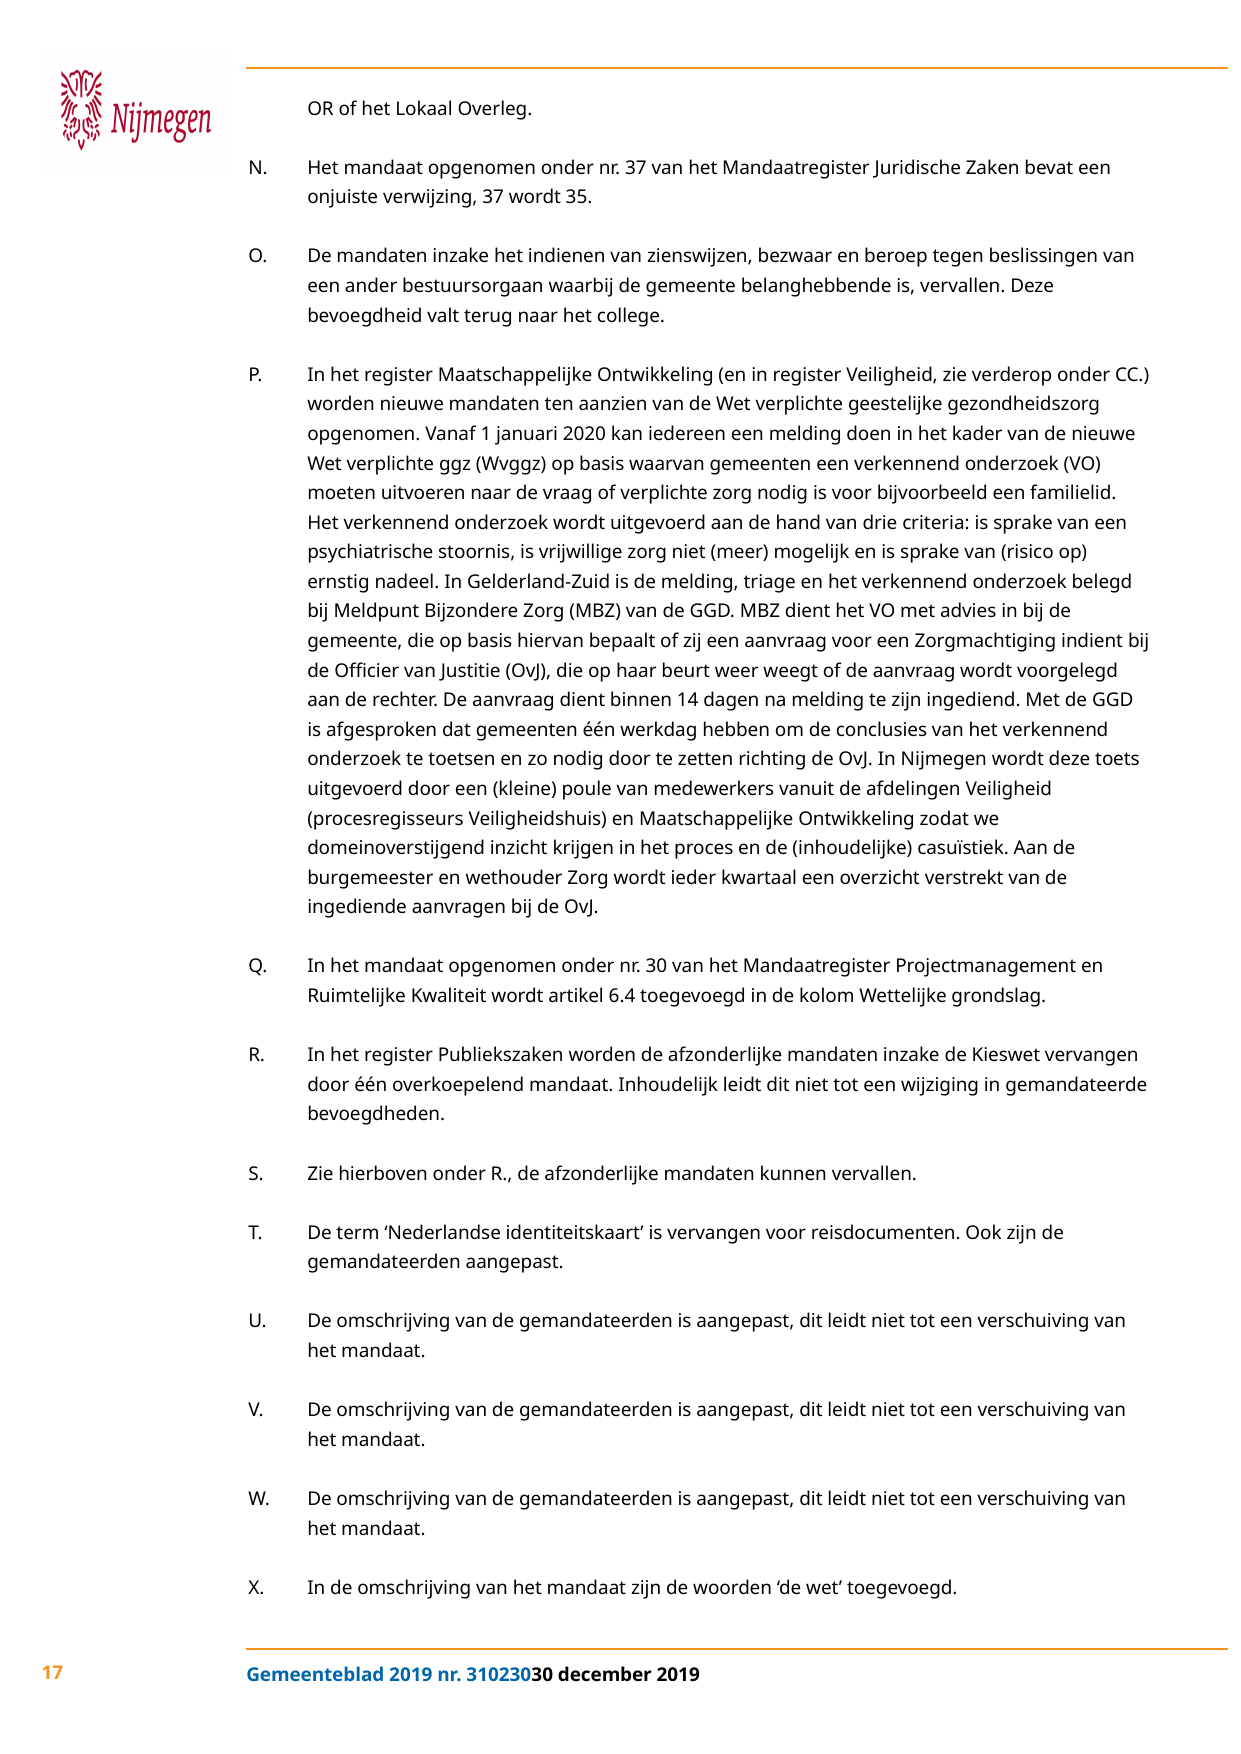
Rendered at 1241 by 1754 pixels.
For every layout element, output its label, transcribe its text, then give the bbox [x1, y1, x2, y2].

list De omschrijving van de gemandateerden is aangepast, dit leidt niet tot een verschuiving van het mandaat. [248, 1308, 1152, 1363]
list De omschrijving van de gemandateerden is aangepast, dit leidt niet tot een verschuiving van het mandaat. [248, 1485, 1152, 1541]
list In de omschrijving van het mandaat zijn de woorden ‘de wet’ toegevoegd. [248, 1574, 1152, 1600]
list In het register Maatschappelijke Ontwikkeling (en in register Veiligheid, zie verderop onder CC.) worden nieuwe mandaten ten aanzien van de Wet verplichte geestelijke gezondheidszorg opgenomen. Vanaf 1 januari 2020 kan iedereen een melding doen in het kader van de nieuwe Wet verplichte ggz (Wvggz) op basis waarvan gemeenten een verkennend onderzoek (VO) moeten uitvoeren naar de vraag of verplichte zorg nodig is voor bijvoorbeeld een familielid. Het verkennend onderzoek wordt uitgevoerd aan de hand van drie criteria: is sprake van een psychiatrische stoornis, is vrijwillige zorg niet (meer) mogelijk en is sprake van (risico op) ernstig nadeel. In Gelderland-Zuid is de melding, triage en het verkennend onderzoek belegd bij Meldpunt Bijzondere Zorg (MBZ) van de GGD. MBZ dient het VO met advies in bij de gemeente, die op basis hiervan bepaalt of zij een aanvraag voor een Zorgmachtiging indient bij de Officier van Justitie (OvJ), die op haar beurt weer weegt of de aanvraag wordt voorgelegd aan de rechter. De aanvraag dient binnen 14 dagen na melding te zijn ingediend. Met de GGD is afgesproken dat gemeenten één werkdag hebben om de conclusies van het verkennend onderzoek te toetsen en zo nodig door te zetten richting de OvJ. In Nijmegen wordt deze toets uitgevoerd door een (kleine) poule van medewerkers vanuit de afdelingen Veiligheid (procesregisseurs Veiligheidshuis) en Maatschappelijke Ontwikkeling zodat we domeinoverstijgend inzicht krijgen in het proces en de (inhoudelijke) casuïstiek. Aan de burgemeester en wethouder Zorg wordt ieder kwartaal een overzicht verstrekt van de ingediende aanvragen bij de OvJ. [248, 361, 1152, 919]
list Het mandaat opgenomen onder nr. 37 van het Mandaatregister Juridische Zaken bevat een onjuiste verwijzing, 37 wordt 35. [248, 154, 1152, 209]
list De term ‘Nederlandse identiteitskaart’ is vervangen voor reisdocumenten. Ook zijn de gemandateerden aangepast. [248, 1219, 1152, 1274]
list In het mandaat opgenomen onder nr. 30 van het Mandaatregister Projectmanagement en Ruimtelijke Kwaliteit wordt artikel 6.4 toegevoegd in de kolom Wettelijke grondslag. [248, 953, 1152, 1008]
list Zie hierboven onder R., de afzonderlijke mandaten kunnen vervallen. [248, 1160, 1152, 1186]
list De mandaten inzake het indienen van zienswijzen, bezwaar en beroep tegen beslissingen van een ander bestuursorgaan waarbij de gemeente belanghebbende is, vervallen. Deze bevoegdheid valt terug naar het college. [248, 243, 1152, 328]
picture [41, 47, 231, 172]
list OR of het Lokaal Overleg. [248, 95, 1152, 121]
list De omschrijving van de gemandateerden is aangepast, dit leidt niet tot een verschuiving van het mandaat. [248, 1396, 1152, 1452]
list In het register Publiekszaken worden de afzonderlijke mandaten inzake de Kieswet vervangen door één overkoepelend mandaat. Inhoudelijk leidt dit niet tot een wijziging in gemandateerde bevoegdheden. [248, 1041, 1152, 1126]
